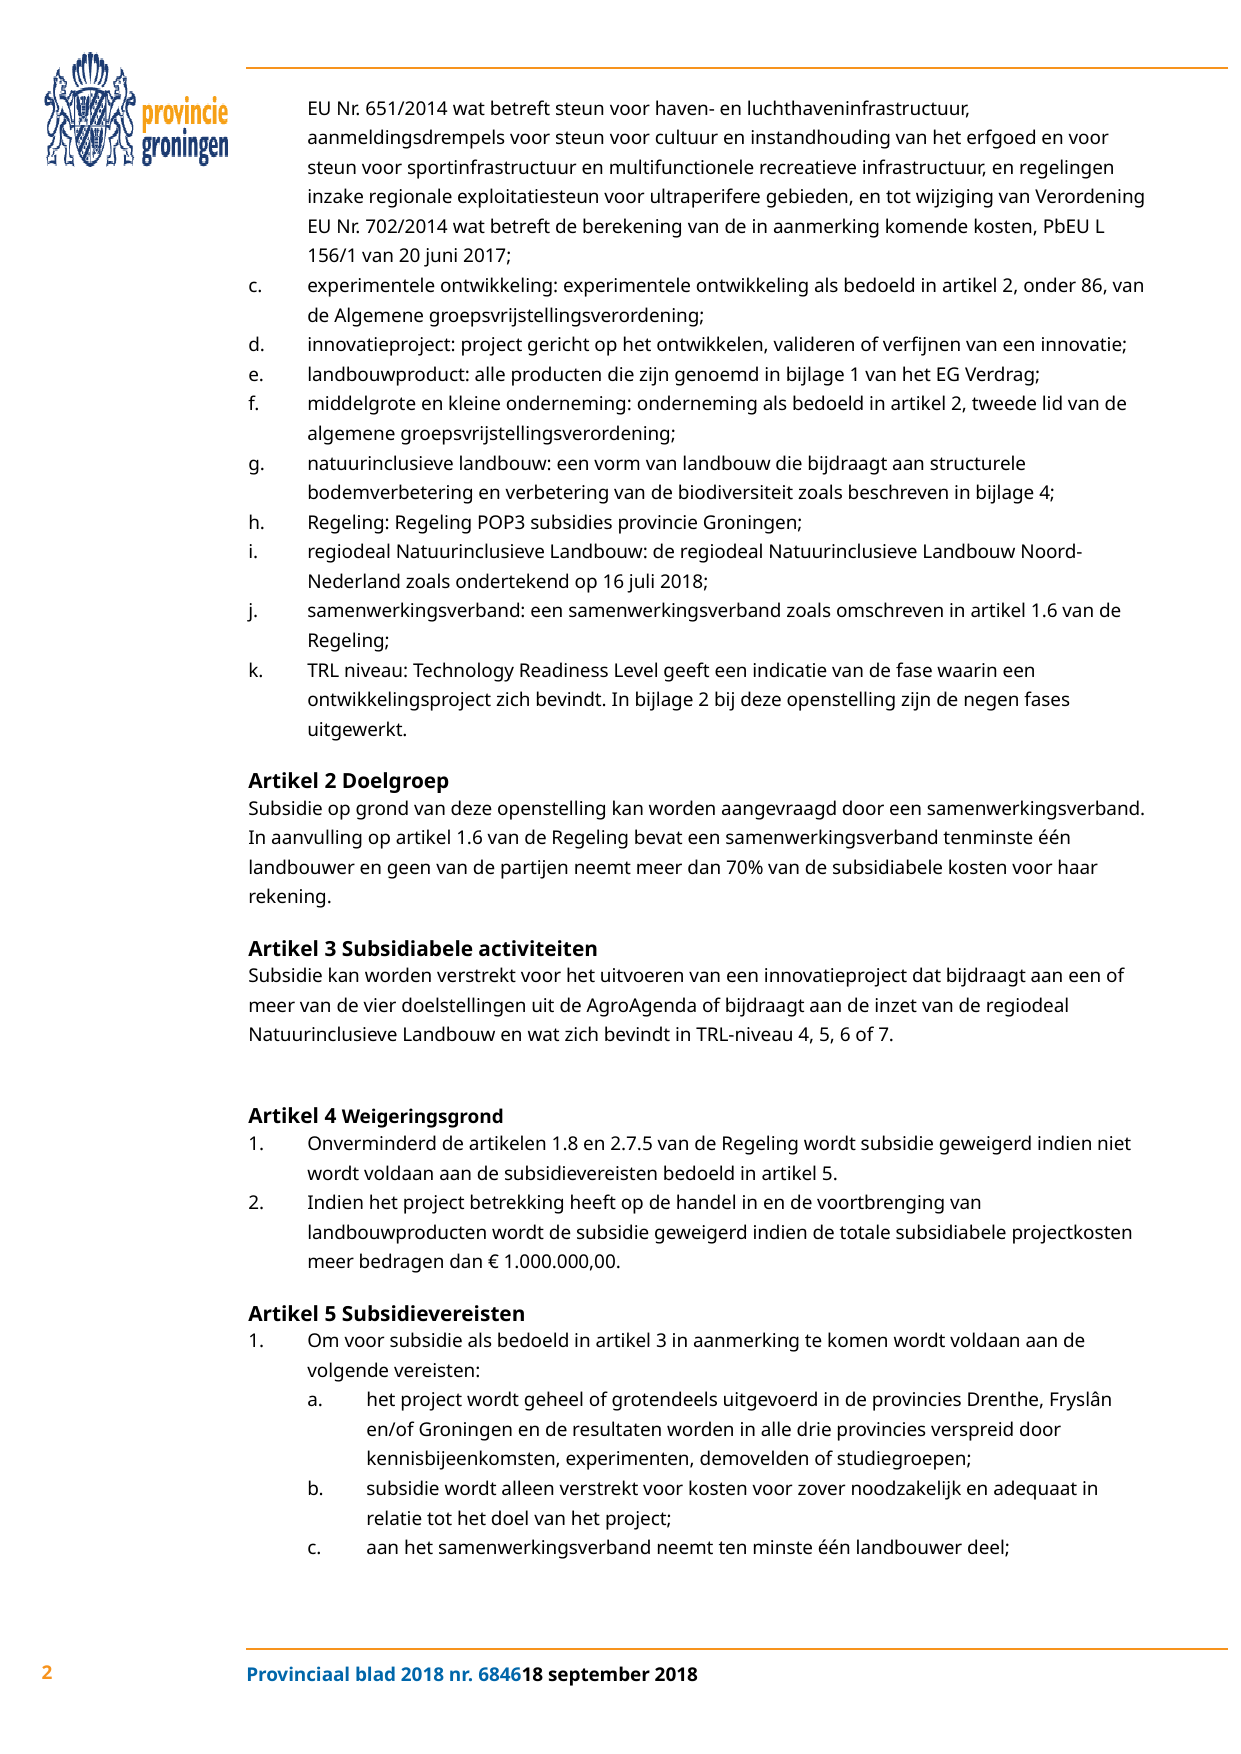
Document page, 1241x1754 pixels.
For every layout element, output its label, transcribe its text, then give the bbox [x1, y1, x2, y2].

text Artikel 3 Subsidiabele activiteiten [248, 934, 1152, 962]
list het project wordt geheel of grotendeels uitgevoerd in de provincies Drenthe, Fryslân en/of Groningen en de resultaten worden in alle drie provincies verspreid door kennisbijeenkomsten, experimenten, demovelden of studiegroepen; [307, 1386, 1152, 1471]
list TRL niveau: Technology Readiness Level geeft een indicatie van de fase waarin een ontwikkelingsproject zich bevindt. In bijlage 2 bij deze openstelling zijn de negen fases uitgewerkt. [248, 657, 1152, 742]
list Regeling: Regeling POP3 subsidies provincie Groningen; [248, 509, 1152, 535]
list landbouwproduct: alle producten die zijn genoemd in bijlage 1 van het EG Verdrag; [248, 361, 1152, 387]
text Artikel 2 Doelgroep [248, 766, 1152, 795]
list samenwerkingsverband: een samenwerkingsverband zoals omschreven in artikel 1.6 van de Regeling; [248, 598, 1152, 653]
list innovatieproject: project gericht op het ontwikkelen, valideren of verfijnen van een innovatie; [248, 331, 1152, 357]
text Subsidie kan worden verstrekt voor het uitvoeren van een innovatieproject dat bijdraagt aan een of meer van de vier doelstellingen uit de AgroAgenda of bijdraagt aan de inzet van de regiodeal Natuurinclusieve Landbouw en wat zich bevindt in TRL-niveau 4, 5, 6 of 7. [248, 962, 1152, 1047]
list Indien het project betrekking heeft op de handel in en de voortbrenging van landbouwproducten wordt de subsidie geweigerd indien de totale subsidiabele projectkosten meer bedragen dan € 1.000.000,00. [248, 1189, 1152, 1274]
list natuurinclusieve landbouw: een vorm van landbouw die bijdraagt aan structurele bodemverbetering en verbetering van de biodiversiteit zoals beschreven in bijlage 4; [248, 450, 1152, 505]
text Subsidie op grond van deze openstelling kan worden aangevraagd door een samenwerkingsverband. In aanvulling op artikel 1.6 van de Regeling bevat een samenwerkingsverband tenminste één landbouwer en geen van de partijen neemt meer dan 70% van de subsidiabele kosten voor haar rekening. [248, 795, 1152, 909]
text Artikel 4 Weigeringsgrond [248, 1102, 1152, 1130]
list Onverminderd de artikelen 1.8 en 2.7.5 van de Regeling wordt subsidie geweigerd indien niet wordt voldaan aan de subsidievereisten bedoeld in artikel 5. [248, 1130, 1152, 1185]
text Artikel 5 Subsidievereisten [248, 1299, 1152, 1327]
list EU Nr. 651/2014 wat betreft steun voor haven- en luchthaveninfrastructuur, aanmeldingsdrempels voor steun voor cultuur en instandhouding van het erfgoed en voor steun voor sportinfrastructuur en multifunctionele recreatieve infrastructuur, en regelingen inzake regionale exploitatiesteun voor ultraperifere gebieden, en tot wijziging van Verordening EU Nr. 702/2014 wat betreft de berekening van de in aanmerking komende kosten, PbEU L 156/1 van 20 juni 2017; [248, 95, 1152, 268]
list regiodeal Natuurinclusieve Landbouw: de regiodeal Natuurinclusieve Landbouw Noord-Nederland zoals ondertekend op 16 juli 2018; [248, 538, 1152, 594]
list Om voor subsidie als bedoeld in artikel 3 in aanmerking te komen wordt voldaan aan de volgende vereisten: [248, 1327, 1152, 1383]
list middelgrote en kleine onderneming: onderneming als bedoeld in artikel 2, tweede lid van de algemene groepsvrijstellingsverordening; [248, 391, 1152, 446]
list subsidie wordt alleen verstrekt voor kosten voor zover noodzakelijk en adequaat in relatie tot het doel van het project; [307, 1475, 1152, 1531]
list experimentele ontwikkeling: experimentele ontwikkeling als bedoeld in artikel 2, onder 86, van de Algemene groepsvrijstellingsverordening; [248, 272, 1152, 328]
list aan het samenwerkingsverband neemt ten minste één landbouwer deel; [307, 1534, 1152, 1560]
picture [41, 47, 231, 172]
